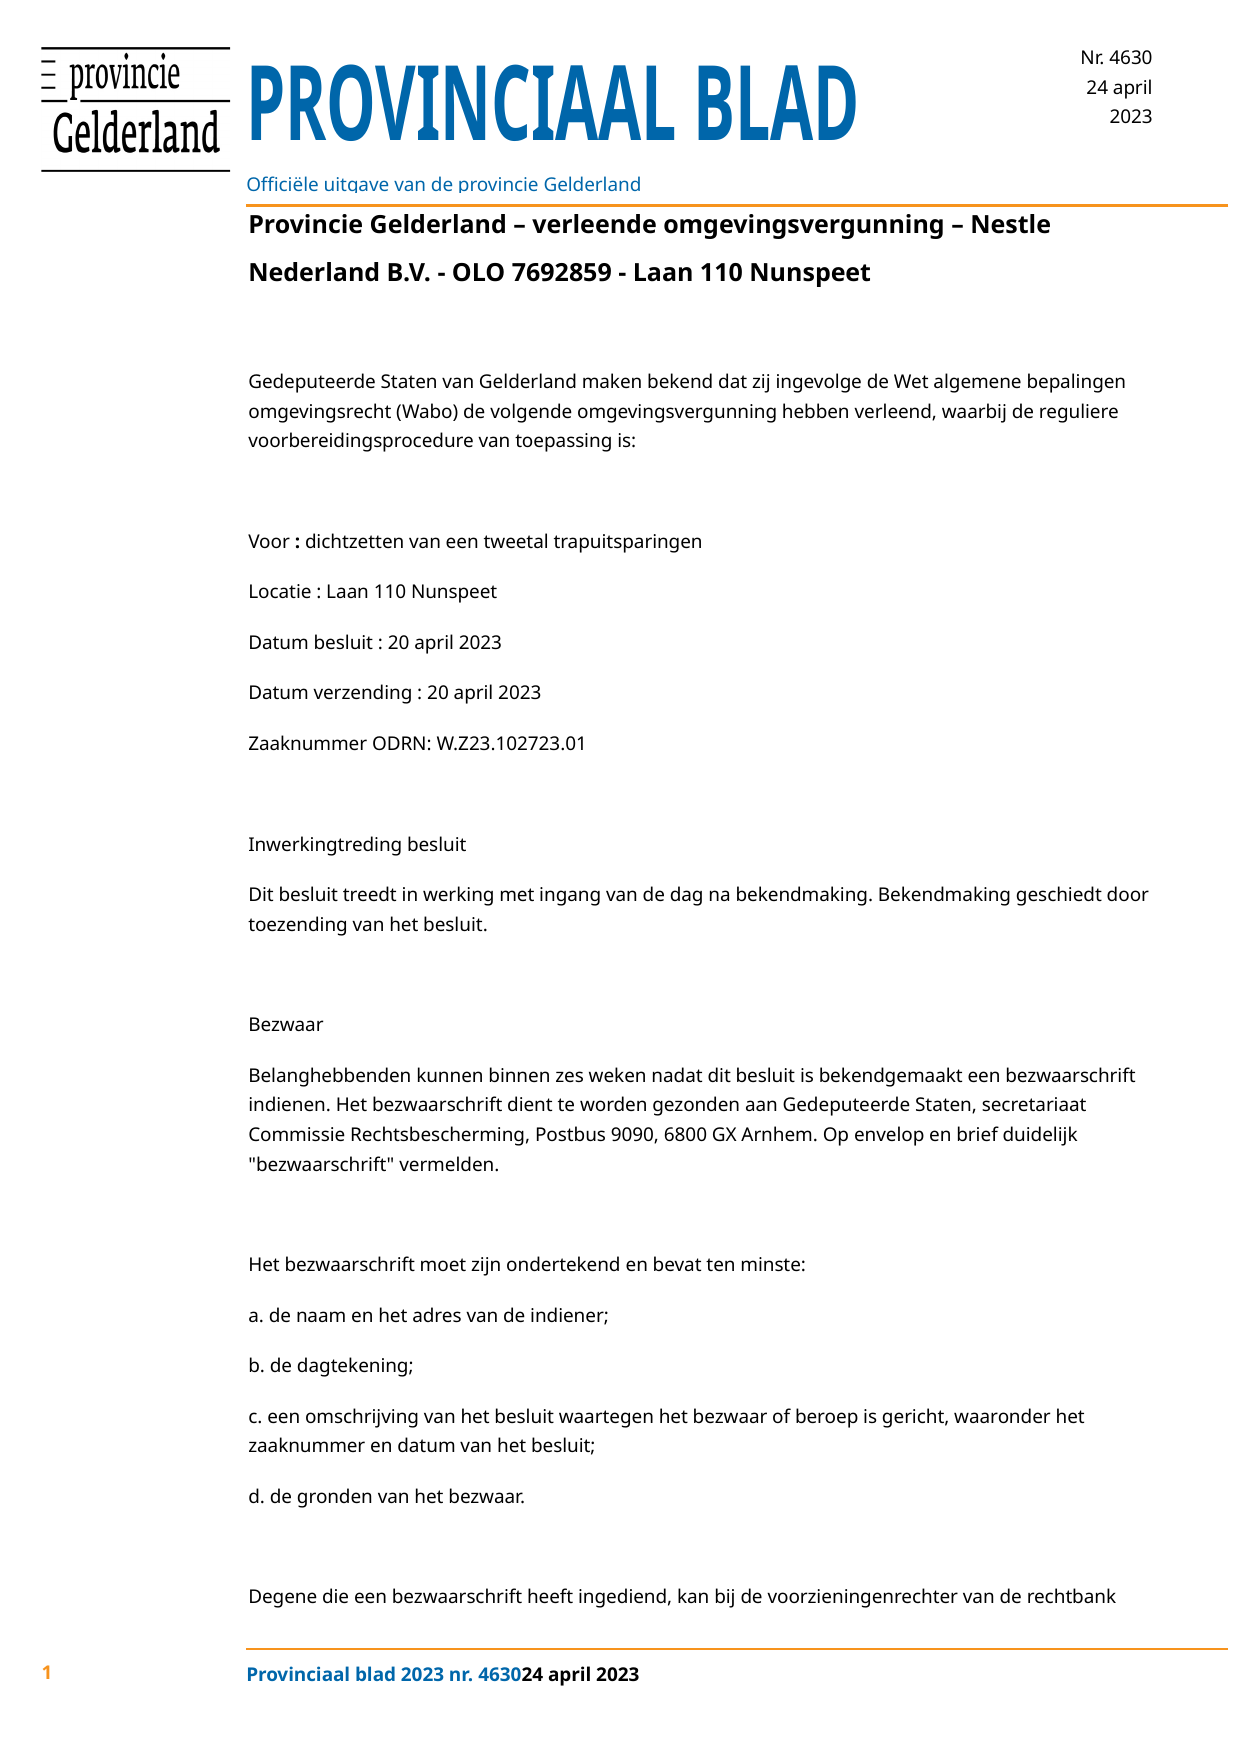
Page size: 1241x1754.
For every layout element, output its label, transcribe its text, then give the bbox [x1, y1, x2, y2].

text Datum verzending : 20 april 2023 [248, 679, 1152, 705]
text Inwerkingtreding besluit [248, 831, 1152, 857]
text Bezwaar [248, 1012, 1152, 1037]
text Het bezwaarschrift moet zijn ondertekend en bevat ten minste: [248, 1252, 1152, 1277]
text Provincie Gelderland – verleende omgevingsvergunning – Nestle Nederland B.V. - OLO 7692859 - Laan 110 Nunspeet [248, 207, 1152, 288]
text c. een omschrijving van het besluit waartegen het bezwaar of beroep is gericht, waaronder het zaaknummer en datum van het besluit; [248, 1403, 1152, 1458]
text Voor : dichtzetten van een tweetal trapuitsparingen [248, 528, 1152, 554]
text Gedeputeerde Staten van Gelderland maken bekend dat zij ingevolge de Wet algemene bepalingen omgevingsrecht (Wabo) de volgende omgevingsvergunning hebben verleend, waarbij de reguliere voorbereidingsprocedure van toepassing is: [248, 368, 1152, 453]
text b. de dagtekening; [248, 1352, 1152, 1378]
text Locatie : Laan 110 Nunspeet [248, 579, 1152, 604]
text Dit besluit treedt in werking met ingang van de dag na bekendmaking. Bekendmaking geschiedt door toezending van het besluit. [248, 881, 1152, 937]
text a. de naam en het adres van de indiener; [248, 1302, 1152, 1328]
text Zaaknummer ODRN: W.Z23.102723.01 [248, 730, 1152, 756]
text Datum besluit : 20 april 2023 [248, 629, 1152, 655]
picture [41, 47, 231, 172]
text Degene die een bezwaarschrift heeft ingediend, kan bij de voorzieningenrechter van de rechtbank [248, 1584, 1152, 1609]
text Belanghebbenden kunnen binnen zes weken nadat dit besluit is bekendgemaakt een bezwaarschrift indienen. Het bezwaarschrift dient te worden gezonden aan Gedeputeerde Staten, secretariaat Commissie Rechtsbescherming, Postbus 9090, 6800 GX Arnhem. Op envelop en brief duidelijk "bezwaarschrift" vermelden. [248, 1062, 1152, 1177]
text d. de gronden van het bezwaar. [248, 1483, 1152, 1509]
